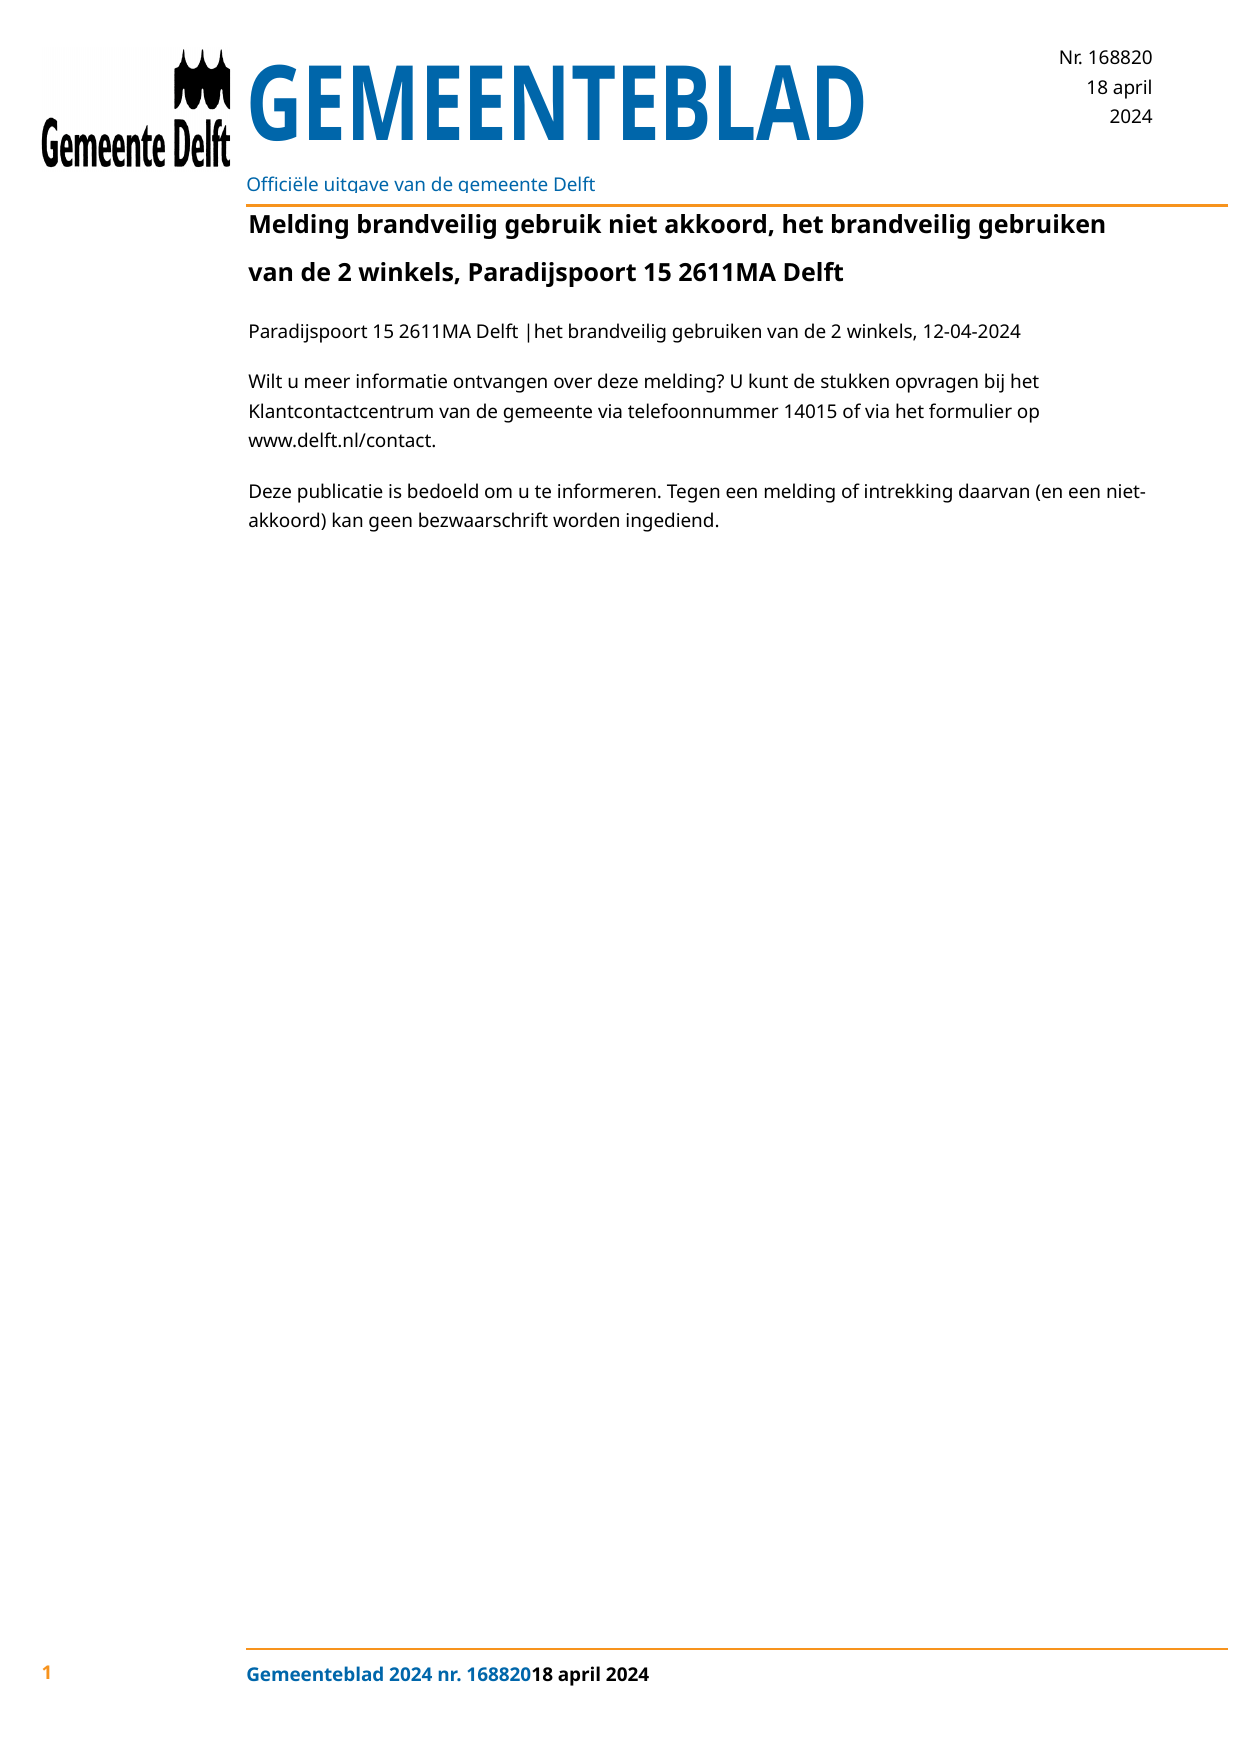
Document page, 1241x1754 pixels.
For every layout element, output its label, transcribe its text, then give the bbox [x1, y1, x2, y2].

picture [41, 47, 231, 172]
text Wilt u meer informatie ontvangen over deze melding? U kunt de stukken opvragen bij het Klantcontactcentrum van de gemeente via telefoonnummer 14015 of via het formulier op www.delft.nl/contact. [248, 368, 1152, 453]
text Melding brandveilig gebruik niet akkoord, het brandveilig gebruiken van de 2 winkels, Paradijspoort 15 2611MA Delft [248, 207, 1152, 288]
text Paradijspoort 15 2611MA Delft |het brandveilig gebruiken van de 2 winkels, 12-04-2024 [248, 318, 1152, 344]
text Deze publicatie is bedoeld om u te informeren. Tegen een melding of intrekking daarvan (en een niet-akkoord) kan geen bezwaarschrift worden ingediend. [248, 478, 1152, 533]
